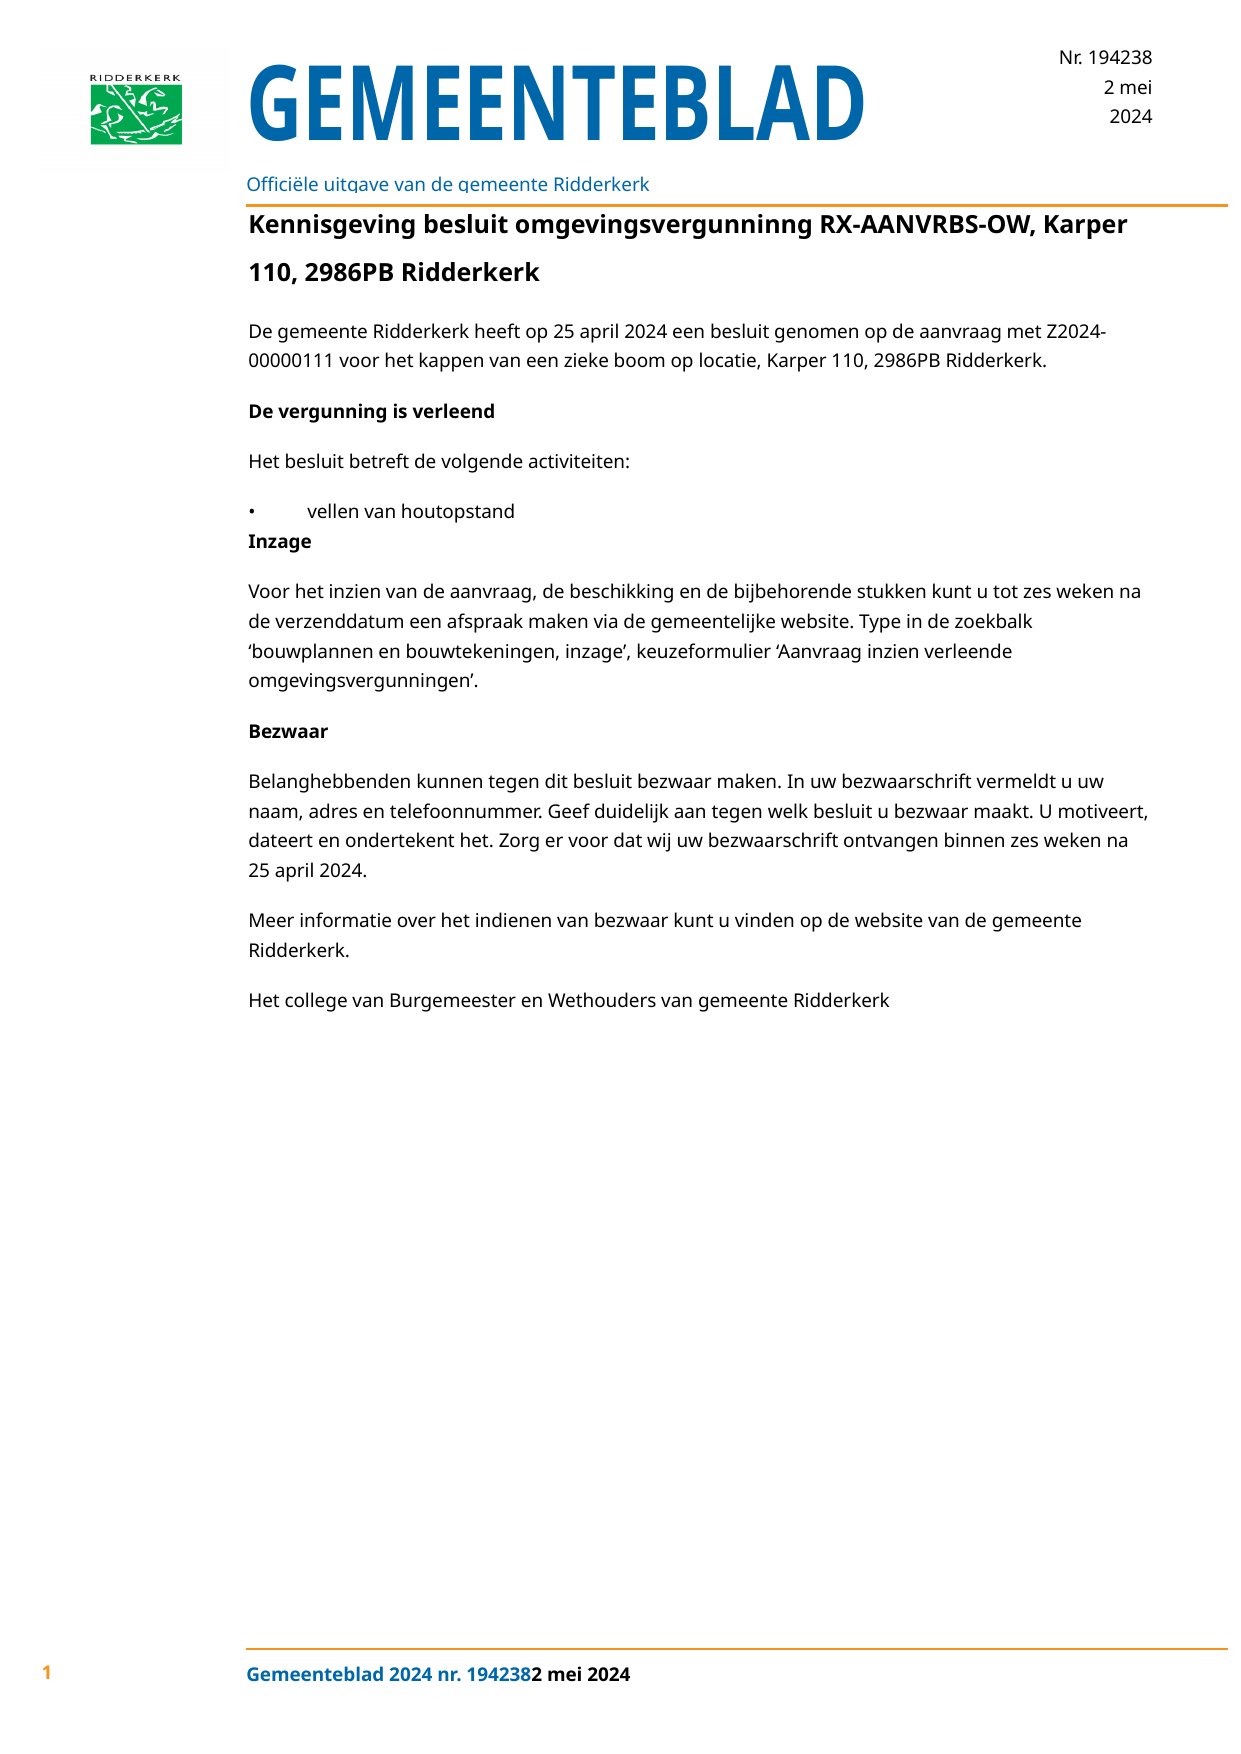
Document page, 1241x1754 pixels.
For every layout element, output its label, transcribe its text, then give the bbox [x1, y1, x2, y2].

text Inzage [248, 528, 1152, 554]
text Het besluit betreft de volgende activiteiten: [248, 448, 1152, 474]
text Het college van Burgemeester en Wethouders van gemeente Ridderkerk [248, 987, 1152, 1013]
text Kennisgeving besluit omgevingsvergunninng RX-AANVRBS-OW, Karper 110, 2986PB Ridderkerk [248, 207, 1152, 288]
text Bezwaar [248, 718, 1152, 744]
text Meer informatie over het indienen van bezwaar kunt u vinden op de website van de gemeente Ridderkerk. [248, 907, 1152, 963]
text Belanghebbenden kunnen tegen dit besluit bezwaar maken. In uw bezwaarschrift vermeldt u uw naam, adres en telefoonnummer. Geef duidelijk aan tegen welk besluit u bezwaar maakt. U motiveert, dateert en ondertekent het. Zorg er voor dat wij uw bezwaarschrift ontvangen binnen zes weken na 25 april 2024. [248, 768, 1152, 883]
text Voor het inzien van de aanvraag, de beschikking en de bijbehorende stukken kunt u tot zes weken na de verzenddatum een afspraak maken via de gemeentelijke website. Type in de zoekbalk ‘bouwplannen en bouwtekeningen, inzage’, keuzeformulier ‘Aanvraag inzien verleende omgevingsvergunningen’. [248, 579, 1152, 693]
picture [41, 47, 231, 172]
text De vergunning is verleend [248, 398, 1152, 424]
list vellen van houtopstand [248, 499, 1152, 524]
text De gemeente Ridderkerk heeft op 25 april 2024 een besluit genomen op de aanvraag met Z2024-00000111 voor het kappen van een zieke boom op locatie, Karper 110, 2986PB Ridderkerk. [248, 318, 1152, 373]
